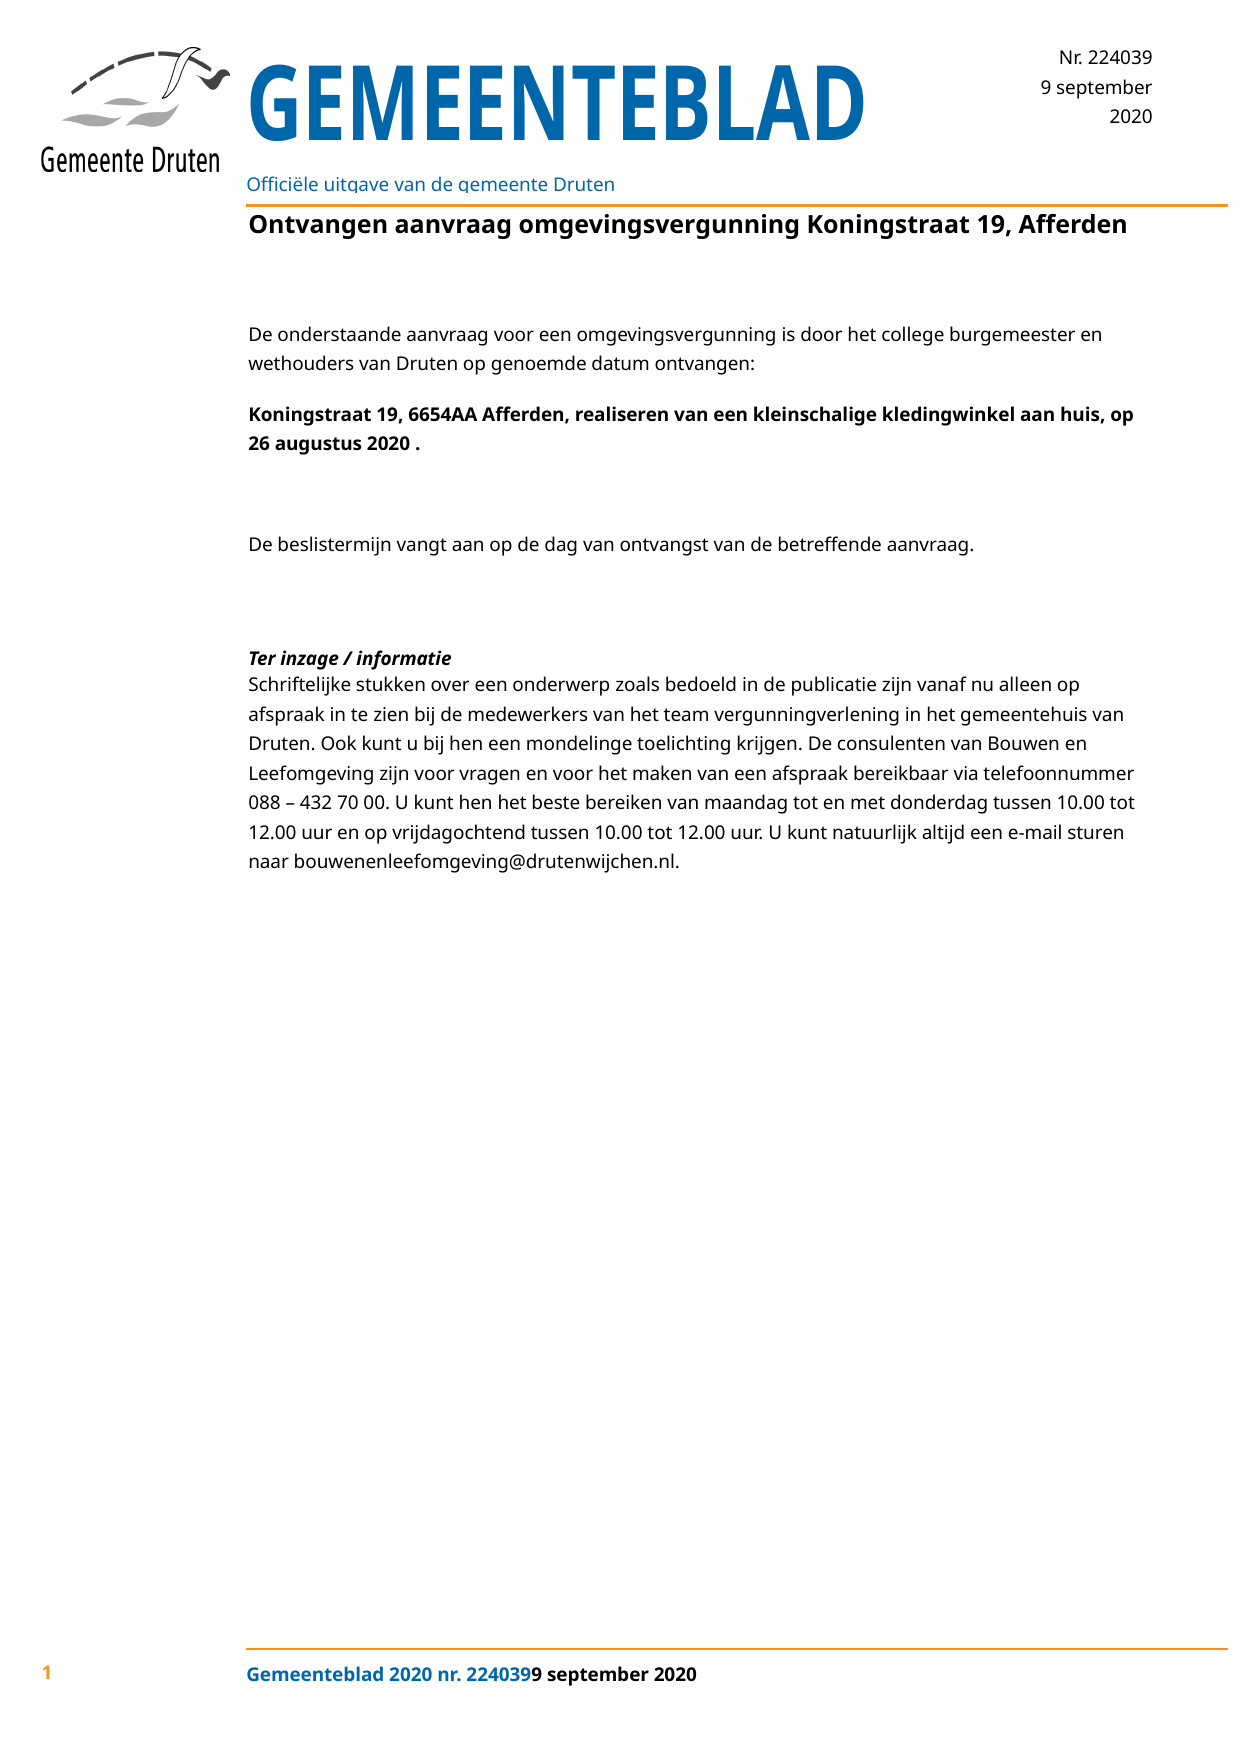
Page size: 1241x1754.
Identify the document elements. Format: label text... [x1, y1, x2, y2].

text Ter inzage / informatie [248, 646, 1152, 671]
text Koningstraat 19, 6654AA Afferden, realiseren van een kleinschalige kledingwinkel aan huis, op 26 augustus 2020 . [248, 401, 1152, 456]
text Schriftelijke stukken over een onderwerp zoals bedoeld in de publicatie zijn vanaf nu alleen op afspraak in te zien bij de medewerkers van het team vergunningverlening in het gemeentehuis van Druten. Ook kunt u bij hen een mondelinge toelichting krijgen. De consulenten van Bouwen en Leefomgeving zijn voor vragen en voor het maken van een afspraak bereikbaar via telefoonnummer 088 – 432 70 00. U kunt hen het beste bereiken van maandag tot en met donderdag tussen 10.00 tot 12.00 uur en op vrijdagochtend tussen 10.00 tot 12.00 uur. U kunt natuurlijk altijd een e-mail sturen naar bouwenenleefomgeving@drutenwijchen.nl. [248, 671, 1152, 874]
text De onderstaande aanvraag voor een omgevingsvergunning is door het college burgemeester en wethouders van Druten op genoemde datum ontvangen: [248, 321, 1152, 376]
picture [41, 47, 231, 172]
text De beslistermijn vangt aan op de dag van ontvangst van de betreffende aanvraag. [248, 531, 1152, 557]
text Ontvangen aanvraag omgevingsvergunning Koningstraat 19, Afferden [248, 207, 1152, 241]
